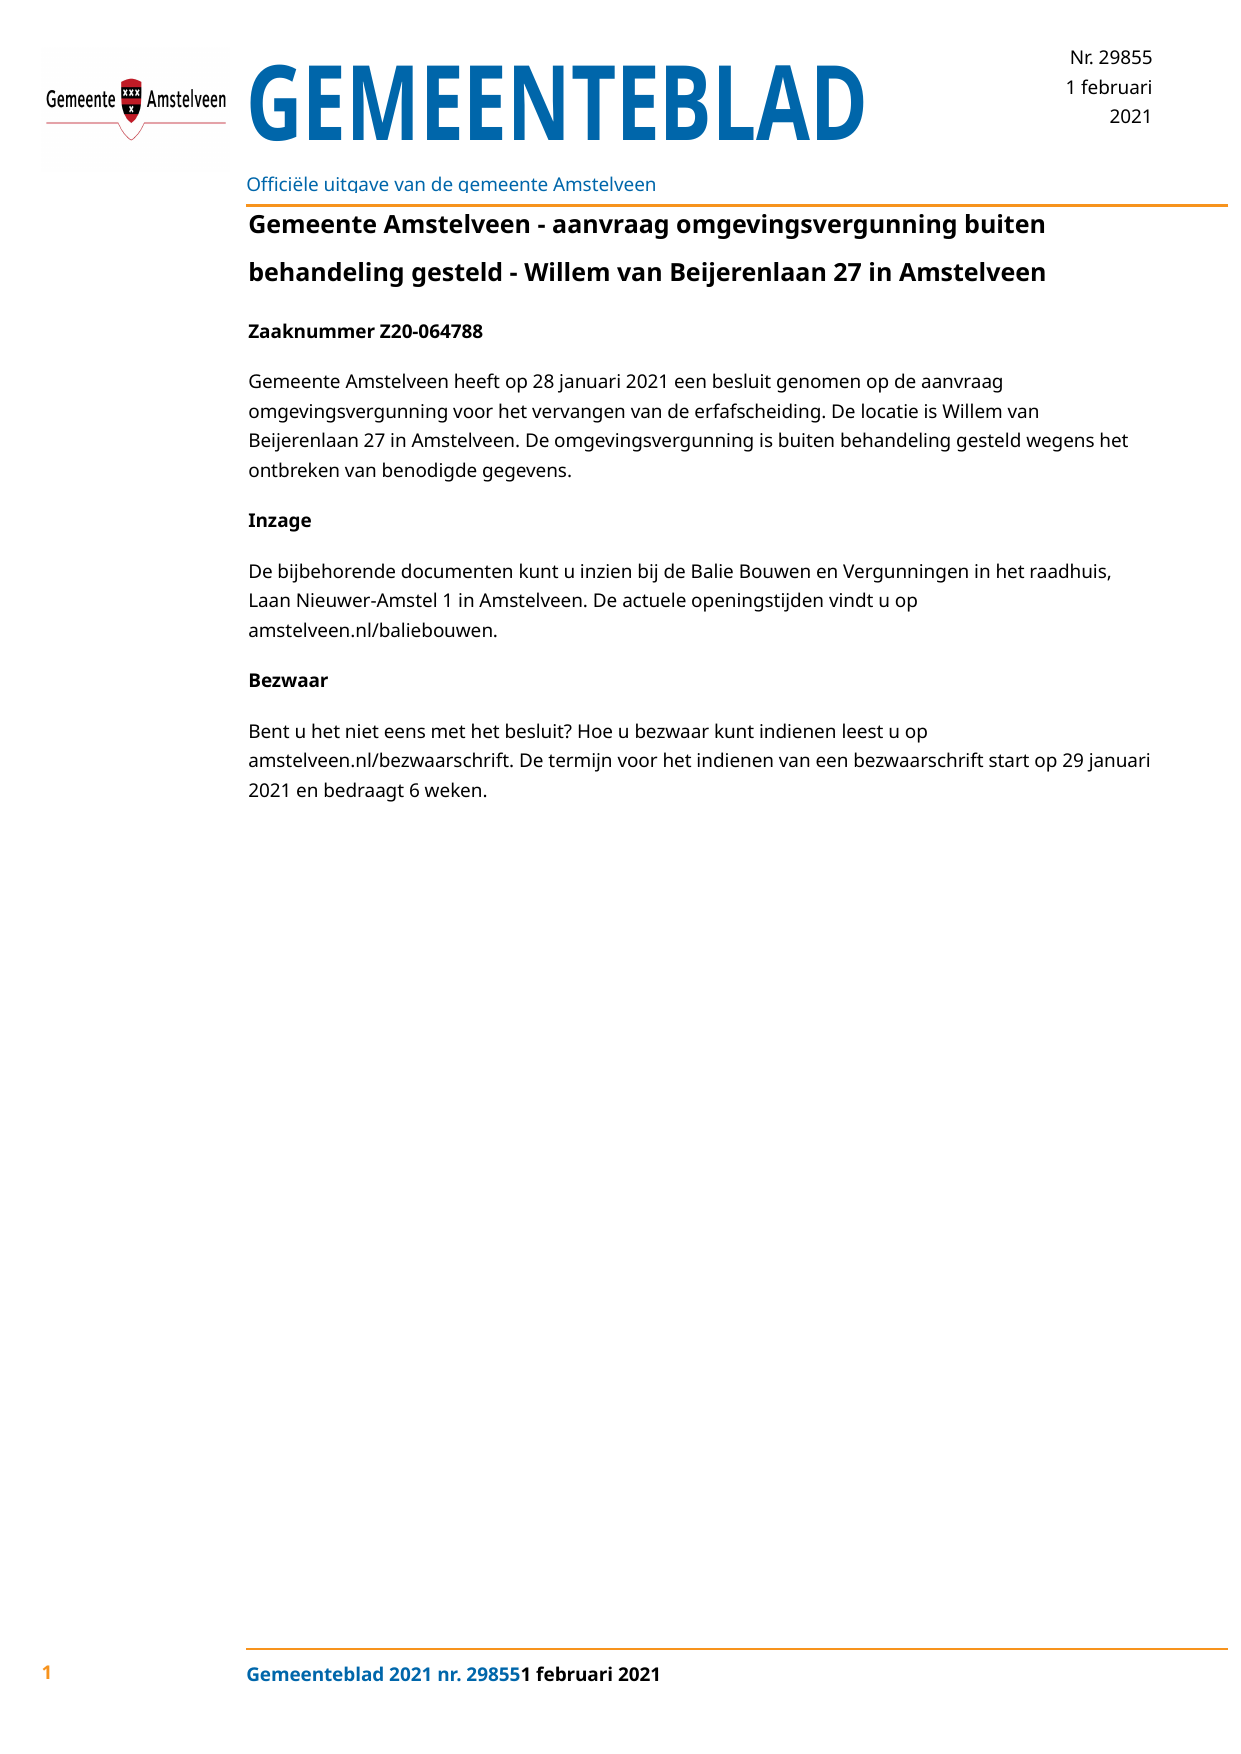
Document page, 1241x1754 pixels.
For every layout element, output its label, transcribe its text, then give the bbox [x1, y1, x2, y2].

text Inzage [248, 507, 1152, 533]
picture [41, 47, 231, 172]
text Gemeente Amstelveen - aanvraag omgevingsvergunning buiten behandeling gesteld - Willem van Beijerenlaan 27 in Amstelveen [248, 207, 1152, 288]
text Bezwaar [248, 667, 1152, 693]
text Zaaknummer Z20-064788 [248, 318, 1152, 344]
text Bent u het niet eens met het besluit? Hoe u bezwaar kunt indienen leest u op amstelveen.nl/bezwaarschrift. De termijn voor het indienen van een bezwaarschrift start op 29 januari 2021 en bedraagt 6 weken. [248, 718, 1152, 803]
text De bijbehorende documenten kunt u inzien bij de Balie Bouwen en Vergunningen in het raadhuis, Laan Nieuwer-Amstel 1 in Amstelveen. De actuele openingstijden vindt u op amstelveen.nl/baliebouwen. [248, 558, 1152, 643]
text Gemeente Amstelveen heeft op 28 januari 2021 een besluit genomen op de aanvraag omgevingsvergunning voor het vervangen van de erfafscheiding. De locatie is Willem van Beijerenlaan 27 in Amstelveen. De omgevingsvergunning is buiten behandeling gesteld wegens het ontbreken van benodigde gegevens. [248, 368, 1152, 483]
